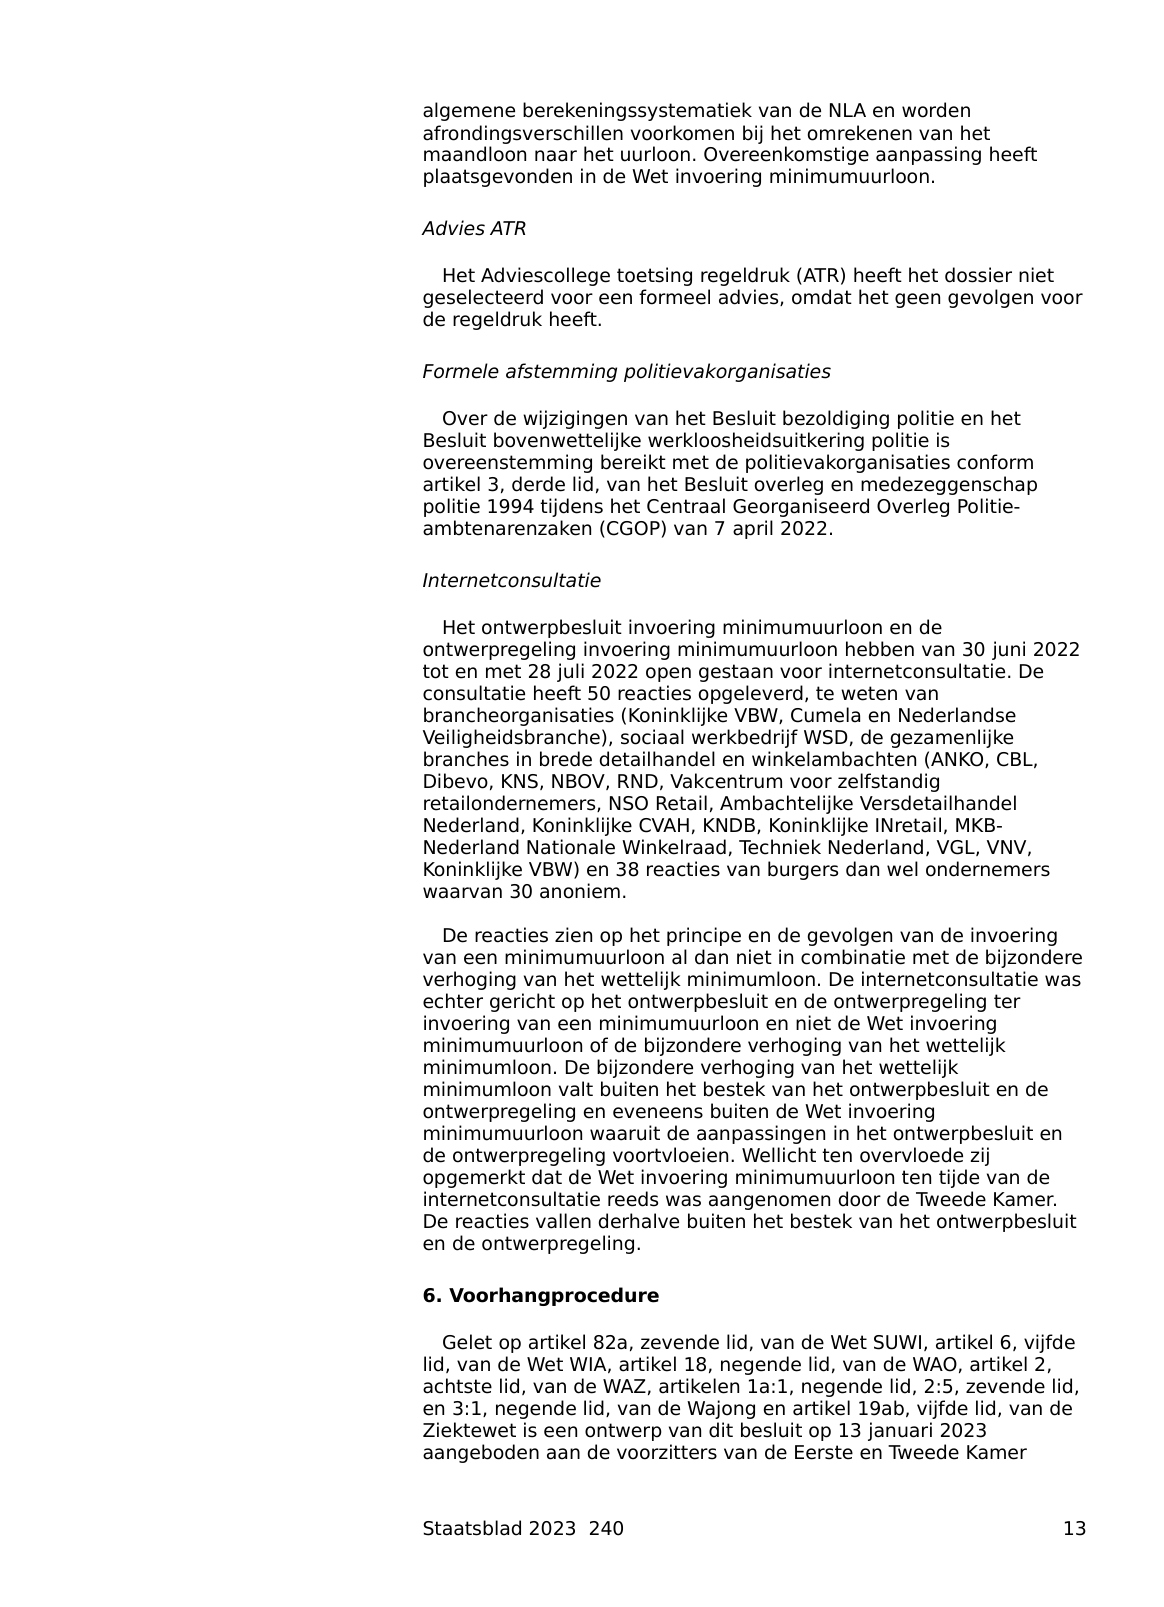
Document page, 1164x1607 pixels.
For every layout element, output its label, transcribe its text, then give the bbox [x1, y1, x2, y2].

text Het Adviescollege toetsing regeldruk (ATR) heeft het dossier niet geselecteerd voor een formeel advies, omdat het geen gevolgen voor de regeldruk heeft. [422, 265, 1087, 331]
subtitle 6. Voorhangprocedure [422, 1285, 1087, 1307]
text algemene berekeningssystematiek van de NLA en worden afrondingsverschillen voorkomen bij het omrekenen van het maandloon naar het uurloon. Overeenkomstige aanpassing heeft plaatsgevonden in de Wet invoering minimumuurloon. [422, 100, 1087, 188]
text Gelet op artikel 82a, zevende lid, van de Wet SUWI, artikel 6, vijfde lid, van de Wet WIA, artikel 18, negende lid, van de WAO, artikel 2, achtste lid, van de WAZ, artikelen 1a:1, negende lid, 2:5, zevende lid, en 3:1, negende lid, van de Wajong en artikel 19ab, vijfde lid, van de Ziektewet is een ontwerp van dit besluit op 13 januari 2023 aangeboden aan de voorzitters van de Eerste en Tweede Kamer [422, 1332, 1087, 1463]
subtitle Formele afstemming politievakorganisaties [422, 361, 1087, 383]
text Over de wijzigingen van het Besluit bezoldiging politie en het Besluit bovenwettelijke werkloosheidsuitkering politie is overeenstemming bereikt met de politievakorganisaties conform artikel 3, derde lid, van het Besluit overleg en medezeggenschap politie 1994 tijdens het Centraal Georganiseerd Overleg Politie-ambtenarenzaken (CGOP) van 7 april 2022. [422, 408, 1087, 540]
text De reacties zien op het principe en de gevolgen van de invoering van een minimumuurloon al dan niet in combinatie met de bijzondere verhoging van het wettelijk minimumloon. De internetconsultatie was echter gericht op het ontwerpbesluit en de ontwerpregeling ter invoering van een minimumuurloon en niet de Wet invoering minimumuurloon of de bijzondere verhoging van het wettelijk minimumloon. De bijzondere verhoging van het wettelijk minimumloon valt buiten het bestek van het ontwerpbesluit en de ontwerpregeling en eveneens buiten de Wet invoering minimumuurloon waaruit de aanpassingen in het ontwerpbesluit en de ontwerpregeling voortvloeien. Wellicht ten overvloede zij opgemerkt dat de Wet invoering minimumuurloon ten tijde van de internetconsultatie reeds was aangenomen door de Tweede Kamer. De reacties vallen derhalve buiten het bestek van het ontwerpbesluit en de ontwerpregeling. [422, 925, 1087, 1255]
text Het ontwerpbesluit invoering minimumuurloon en de ontwerpregeling invoering minimumuurloon hebben van 30 juni 2022 tot en met 28 juli 2022 open gestaan voor internetconsultatie. De consultatie heeft 50 reacties opgeleverd, te weten van brancheorganisaties (Koninklijke VBW, Cumela en Nederlandse Veiligheidsbranche), sociaal werkbedrijf WSD, de gezamenlijke branches in brede detailhandel en winkelambachten (ANKO, CBL, Dibevo, KNS, NBOV, RND, Vakcentrum voor zelfstandig retailondernemers, NSO Retail, Ambachtelijke Versdetailhandel Nederland, Koninklijke CVAH, KNDB, Koninklijke INretail, MKB-Nederland Nationale Winkelraad, Techniek Nederland, VGL, VNV, Koninklijke VBW) en 38 reacties van burgers dan wel ondernemers waarvan 30 anoniem. [422, 617, 1087, 903]
subtitle Internetconsultatie [422, 570, 1087, 592]
subtitle Advies ATR [422, 218, 1087, 240]
